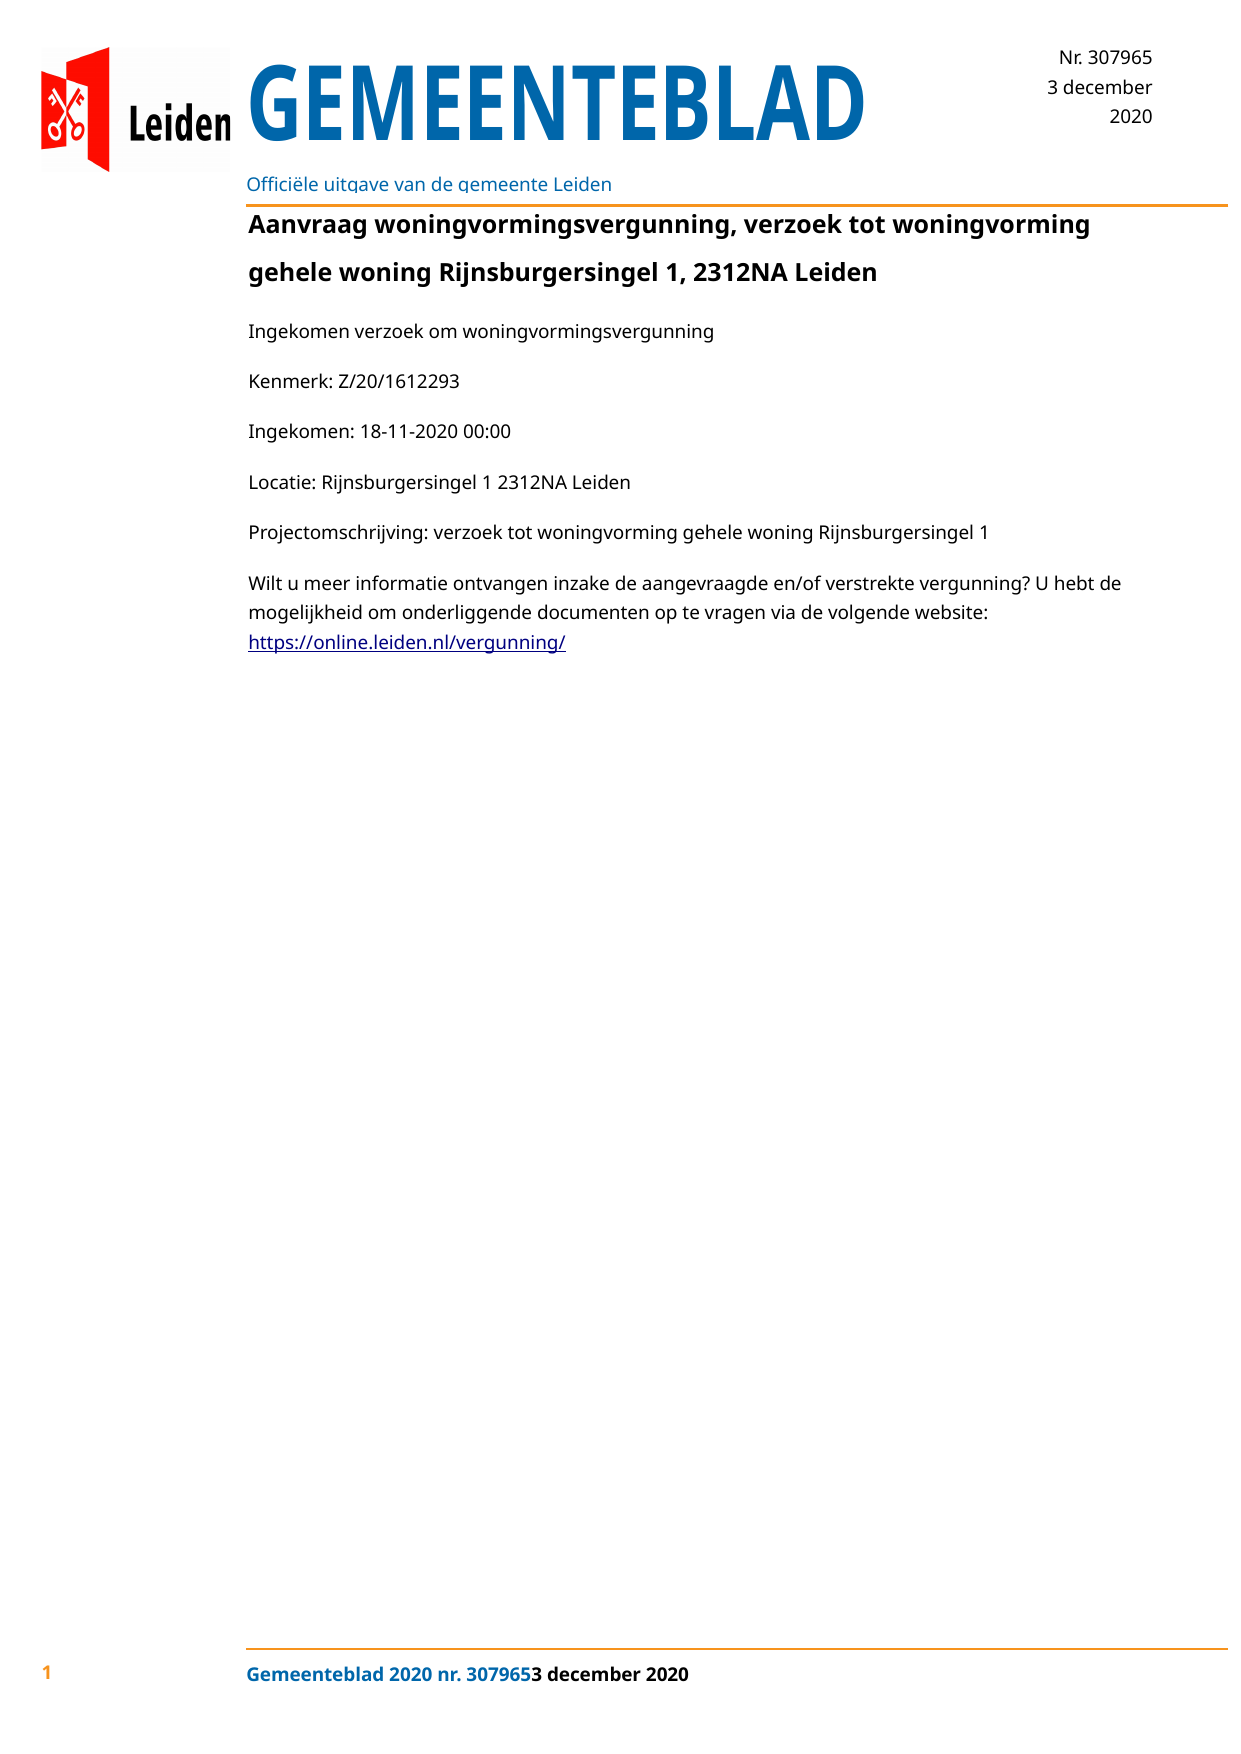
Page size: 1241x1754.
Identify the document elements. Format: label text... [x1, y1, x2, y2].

text Projectomschrijving: verzoek tot woningvorming gehele woning Rijnsburgersingel 1 [248, 519, 1152, 545]
text Wilt u meer informatie ontvangen inzake de aangevraagde en/of verstrekte vergunning? U hebt de mogelijkheid om onderliggende documenten op te vragen via de volgende website: https://online.leiden.nl/vergunning/ [248, 570, 1152, 655]
text Ingekomen verzoek om woningvormingsvergunning [248, 318, 1152, 344]
picture [41, 47, 231, 172]
text Kenmerk: Z/20/1612293 [248, 368, 1152, 394]
text Locatie: Rijnsburgersingel 1 2312NA Leiden [248, 469, 1152, 495]
text Ingekomen: 18-11-2020 00:00 [248, 419, 1152, 444]
text Aanvraag woningvormingsvergunning, verzoek tot woningvorming gehele woning Rijnsburgersingel 1, 2312NA Leiden [248, 207, 1152, 288]
